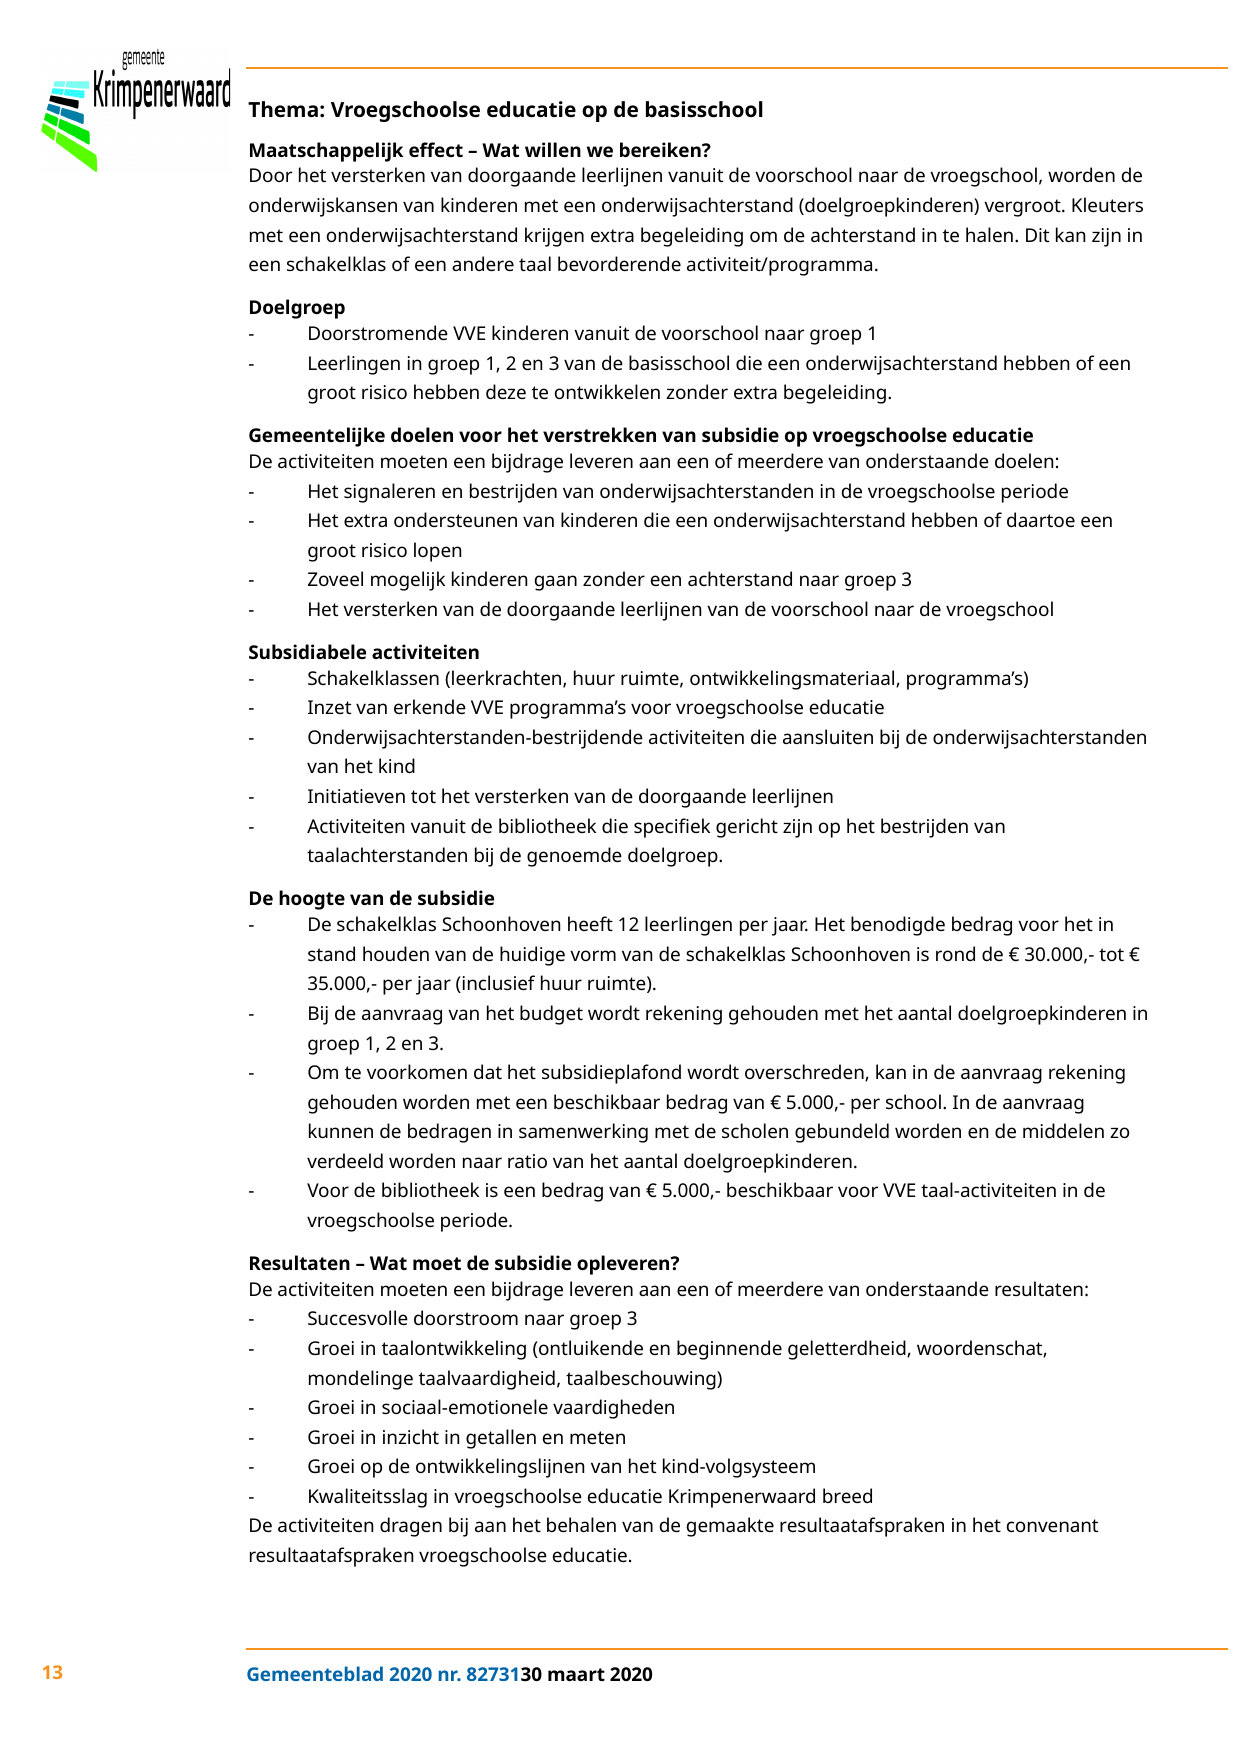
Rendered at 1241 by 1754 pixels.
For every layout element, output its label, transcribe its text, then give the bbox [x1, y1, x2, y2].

list Onderwijsachterstanden-bestrijdende activiteiten die aansluiten bij de onderwijsachterstanden van het kind [248, 724, 1152, 779]
text De activiteiten moeten een bijdrage leveren aan een of meerdere van onderstaande resultaten: [248, 1276, 1152, 1302]
list De schakelklas Schoonhoven heeft 12 leerlingen per jaar. Het benodigde bedrag voor het in stand houden van de huidige vorm van de schakelklas Schoonhoven is rond de € 30.000,- tot € 35.000,- per jaar (inclusief huur ruimte). [248, 911, 1152, 996]
picture [41, 47, 231, 172]
text Resultaten – Wat moet de subsidie opleveren? [248, 1250, 1152, 1276]
list Kwaliteitsslag in vroegschoolse educatie Krimpenerwaard breed [248, 1483, 1152, 1509]
text Doelgroep [248, 294, 1152, 320]
text Maatschappelijk effect – Wat willen we bereiken? [248, 137, 1152, 163]
list Leerlingen in groep 1, 2 en 3 van de basisschool die een onderwijsachterstand hebben of een groot risico hebben deze te ontwikkelen zonder extra begeleiding. [248, 350, 1152, 405]
list Groei in taalontwikkeling (ontluikende en beginnende geletterdheid, woordenschat, mondelinge taalvaardigheid, taalbeschouwing) [248, 1335, 1152, 1391]
text Gemeentelijke doelen voor het verstrekken van subsidie op vroegschoolse educatie [248, 422, 1152, 448]
text Door het versterken van doorgaande leerlijnen vanuit de voorschool naar de vroegschool, worden de onderwijskansen van kinderen met een onderwijsachterstand (doelgroepkinderen) vergroot. Kleuters met een onderwijsachterstand krijgen extra begeleiding om de achterstand in te halen. Dit kan zijn in een schakelklas of een andere taal bevorderende activiteit/programma. [248, 163, 1152, 277]
text De activiteiten dragen bij aan het behalen van de gemaakte resultaatafspraken in het convenant resultaatafspraken vroegschoolse educatie. [248, 1513, 1152, 1568]
list Zoveel mogelijk kinderen gaan zonder een achterstand naar groep 3 [248, 567, 1152, 592]
list Om te voorkomen dat het subsidieplafond wordt overschreden, kan in de aanvraag rekening gehouden worden met een beschikbaar bedrag van € 5.000,- per school. In de aanvraag kunnen de bedragen in samenwerking met de scholen gebundeld worden en de middelen zo verdeeld worden naar ratio van het aantal doelgroepkinderen. [248, 1059, 1152, 1174]
list Initiatieven tot het versterken van de doorgaande leerlijnen [248, 783, 1152, 809]
list Doorstromende VVE kinderen vanuit de voorschool naar groep 1 [248, 320, 1152, 346]
list Groei in inzicht in getallen en meten [248, 1424, 1152, 1450]
list Groei in sociaal-emotionele vaardigheden [248, 1394, 1152, 1420]
list Groei op de ontwikkelingslijnen van het kind-volgsysteem [248, 1453, 1152, 1479]
list Het versterken van de doorgaande leerlijnen van de voorschool naar de vroegschool [248, 596, 1152, 622]
list Succesvolle doorstroom naar groep 3 [248, 1306, 1152, 1331]
text Subsidiabele activiteiten [248, 639, 1152, 665]
list Bij de aanvraag van het budget wordt rekening gehouden met het aantal doelgroepkinderen in groep 1, 2 en 3. [248, 1000, 1152, 1055]
list Het extra ondersteunen van kinderen die een onderwijsachterstand hebben of daartoe een groot risico lopen [248, 507, 1152, 563]
text De activiteiten moeten een bijdrage leveren aan een of meerdere van onderstaande doelen: [248, 448, 1152, 474]
list Inzet van erkende VVE programma’s voor vroegschoolse educatie [248, 694, 1152, 720]
list Voor de bibliotheek is een bedrag van € 5.000,- beschikbaar voor VVE taal-activiteiten in de vroegschoolse periode. [248, 1178, 1152, 1233]
list Het signaleren en bestrijden van onderwijsachterstanden in de vroegschoolse periode [248, 478, 1152, 503]
text Thema: Vroegschoolse educatie op de basisschool [248, 95, 1152, 123]
list Schakelklassen (leerkrachten, huur ruimte, ontwikkelingsmateriaal, programma’s) [248, 665, 1152, 691]
list Activiteiten vanuit de bibliotheek die specifiek gericht zijn op het bestrijden van taalachterstanden bij de genoemde doelgroep. [248, 813, 1152, 868]
text De hoogte van de subsidie [248, 886, 1152, 911]
